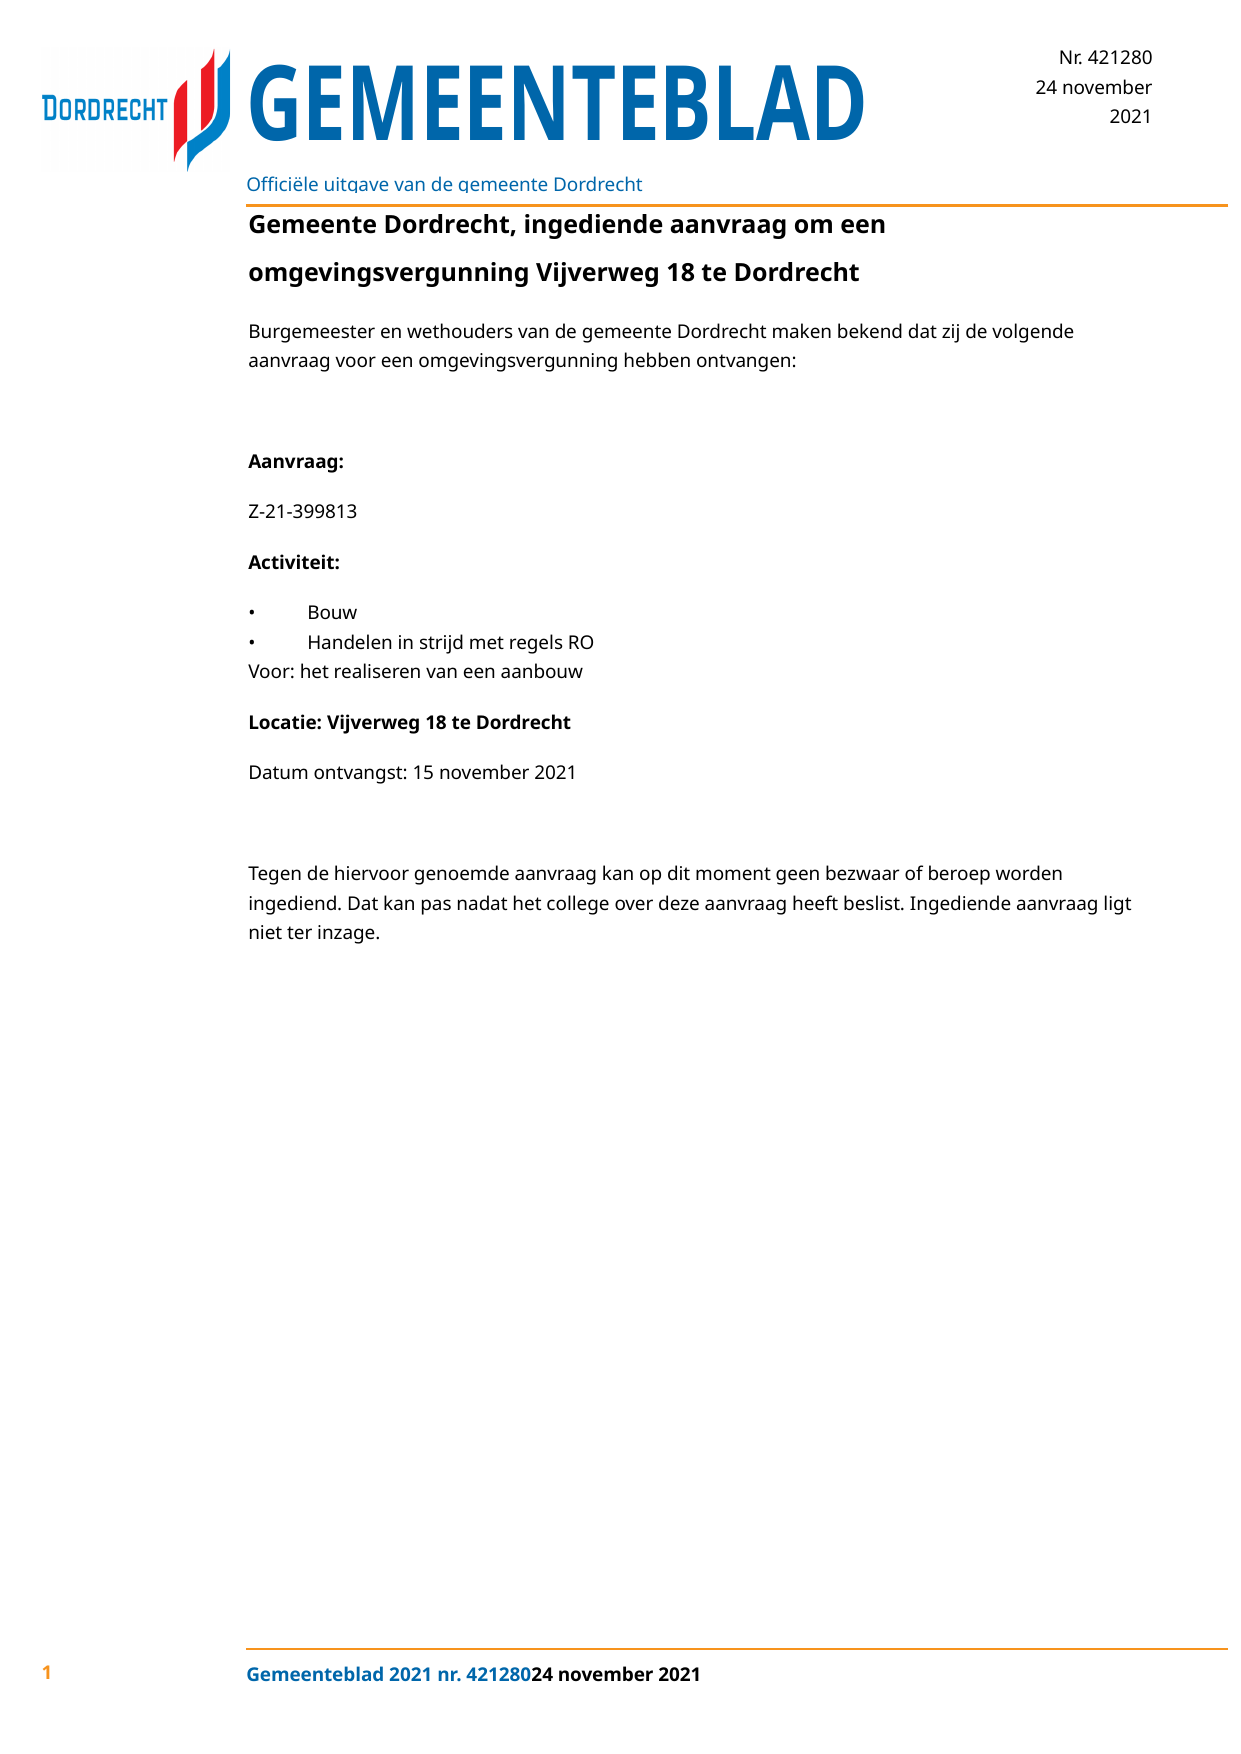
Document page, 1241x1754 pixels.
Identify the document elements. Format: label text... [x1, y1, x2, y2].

picture [41, 47, 231, 172]
text Burgemeester en wethouders van de gemeente Dordrecht maken bekend dat zij de volgende aanvraag voor een omgevingsvergunning hebben ontvangen: [248, 318, 1152, 373]
text Datum ontvangst: 15 november 2021 [248, 759, 1152, 785]
text Activiteit: [248, 549, 1152, 575]
text Z-21-399813 [248, 499, 1152, 524]
text Tegen de hiervoor genoemde aanvraag kan op dit moment geen bezwaar of beroep worden ingediend. Dat kan pas nadat het college over deze aanvraag heeft beslist. Ingediende aanvraag ligt niet ter inzage. [248, 860, 1152, 945]
text Locatie: Vijverweg 18 te Dordrecht [248, 709, 1152, 735]
list Bouw [248, 599, 1152, 625]
text Gemeente Dordrecht, ingediende aanvraag om een omgevingsvergunning Vijverweg 18 te Dordrecht [248, 207, 1152, 288]
list Handelen in strijd met regels RO [248, 629, 1152, 655]
text Voor: het realiseren van een aanbouw [248, 659, 1152, 684]
text Aanvraag: [248, 448, 1152, 474]
